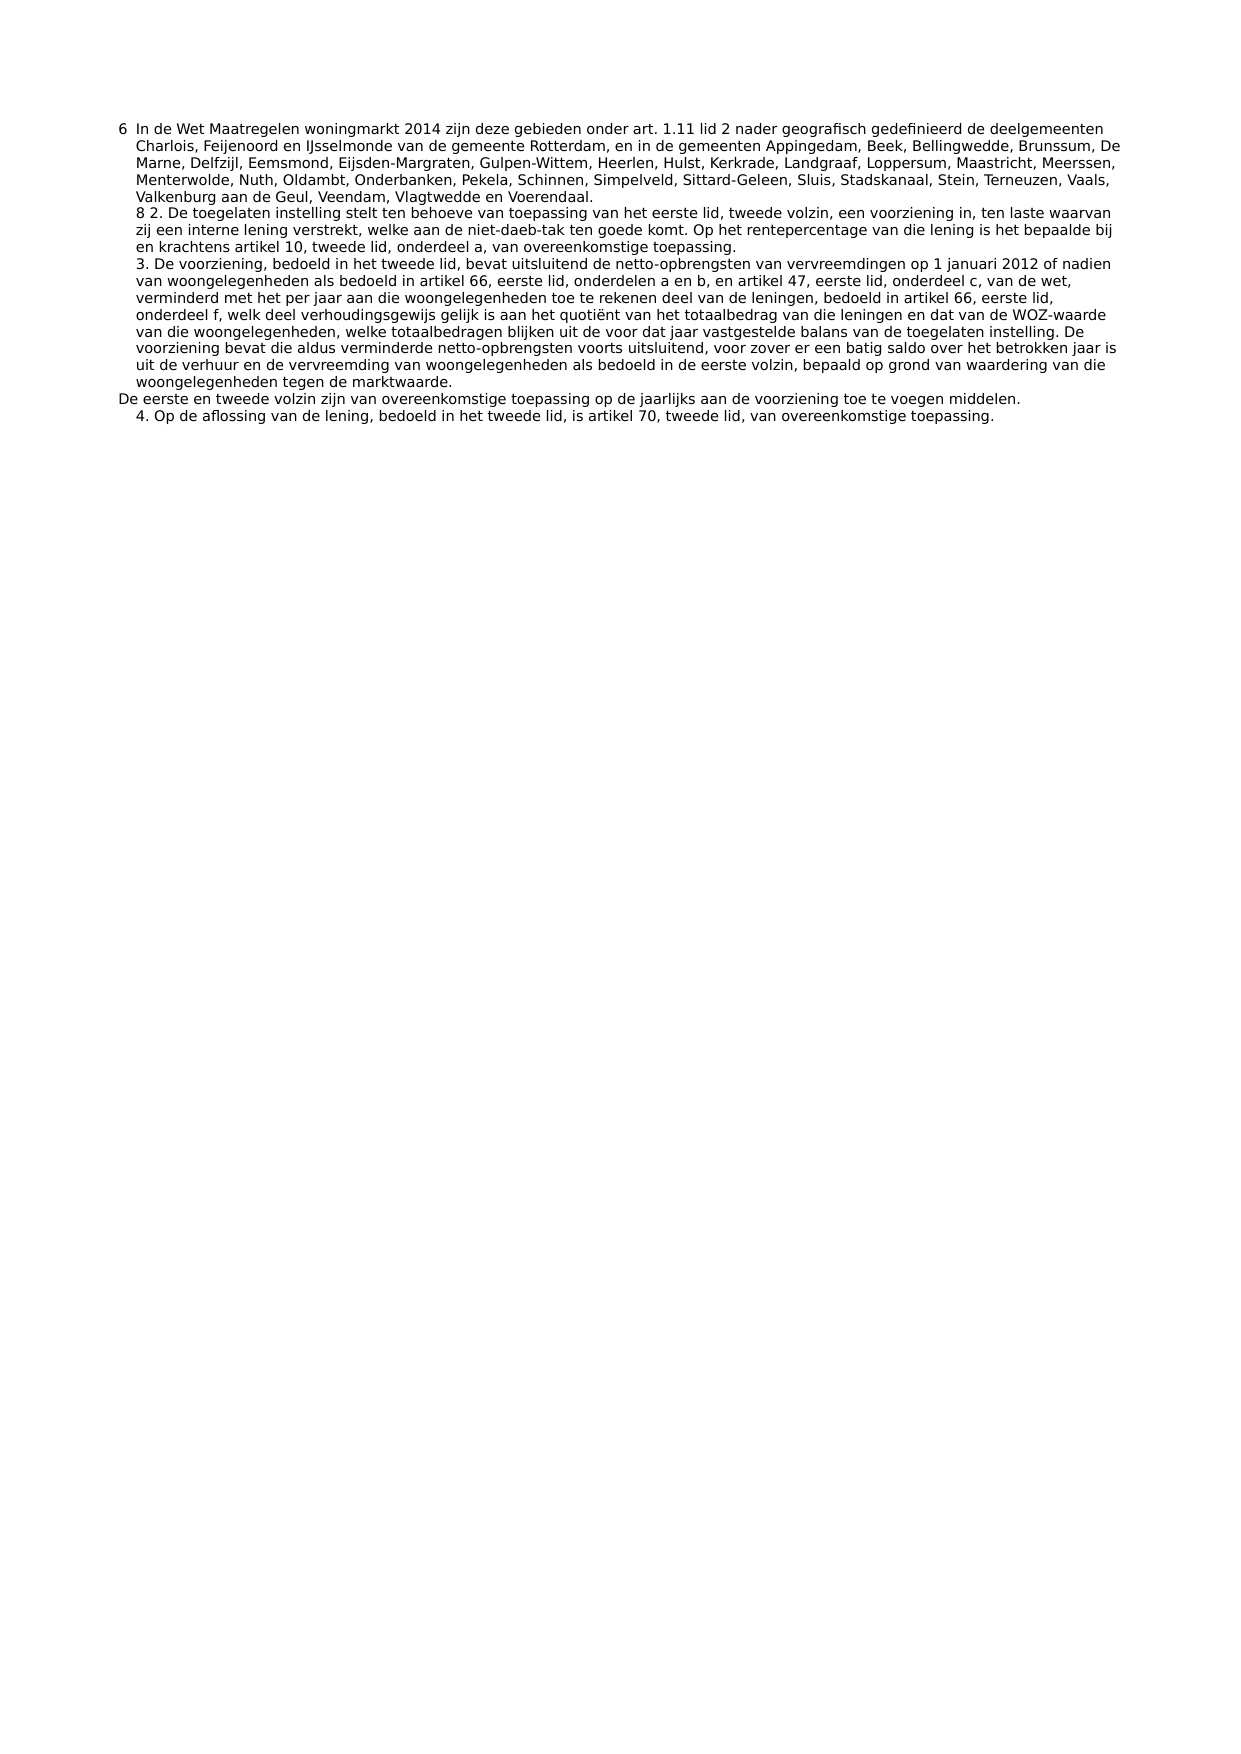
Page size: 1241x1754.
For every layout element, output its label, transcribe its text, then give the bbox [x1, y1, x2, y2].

text De eerste en tweede volzin zijn van overeenkomstige toepassing op de jaarlijks aan de voorziening toe te voegen middelen. [118, 391, 1122, 408]
text 4. Op de aflossing van de lening, bedoeld in het tweede lid, is artikel 70, tweede lid, van overeenkomstige toepassing. [136, 408, 1122, 425]
text 2. De toegelaten instelling stelt ten behoeve van toepassing van het eerste lid, tweede volzin, een voorziening in, ten laste waarvan zij een interne lening verstrekt, welke aan de niet-daeb-tak ten goede komt. Op het rentepercentage van die lening is het bepaalde bij en krachtens artikel 10, tweede lid, onderdeel a, van overeenkomstige toepassing. [136, 205, 1122, 256]
text 3. De voorziening, bedoeld in het tweede lid, bevat uitsluitend de netto-opbrengsten van vervreemdingen op 1 januari 2012 of nadien van woongelegenheden als bedoeld in artikel 66, eerste lid, onderdelen a en b, en artikel 47, eerste lid, onderdeel c, van de wet, verminderd met het per jaar aan die woongelegenheden toe te rekenen deel van de leningen, bedoeld in artikel 66, eerste lid, onderdeel f, welk deel verhoudingsgewijs gelijk is aan het quotiënt van het totaalbedrag van die leningen en dat van de WOZ-waarde van die woongelegenheden, welke totaalbedragen blijken uit de voor dat jaar vastgestelde balans van de toegelaten instelling. De voorziening bevat die aldus verminderde netto-opbrengsten voorts uitsluitend, voor zover er een batig saldo over het betrokken jaar is uit de verhuur en de vervreemding van woongelegenheden als bedoeld in de eerste volzin, bepaald op grond van waardering van die woongelegenheden tegen de marktwaarde. [136, 256, 1122, 391]
text In de Wet Maatregelen woningmarkt 2014 zijn deze gebieden onder art. 1.11 lid 2 nader geografisch gedefinieerd de deelgemeenten Charlois, Feijenoord en IJsselmonde van de gemeente Rotterdam, en in de gemeenten Appingedam, Beek, Bellingwedde, Brunssum, De Marne, Delfzijl, Eemsmond, Eijsden-Margraten, Gulpen-Wittem, Heerlen, Hulst, Kerkrade, Landgraaf, Loppersum, Maastricht, Meerssen, Menterwolde, Nuth, Oldambt, Onderbanken, Pekela, Schinnen, Simpelveld, Sittard-Geleen, Sluis, Stadskanaal, Stein, Terneuzen, Vaals, Valkenburg aan de Geul, Veendam, Vlagtwedde en Voerendaal. [118, 121, 1122, 205]
